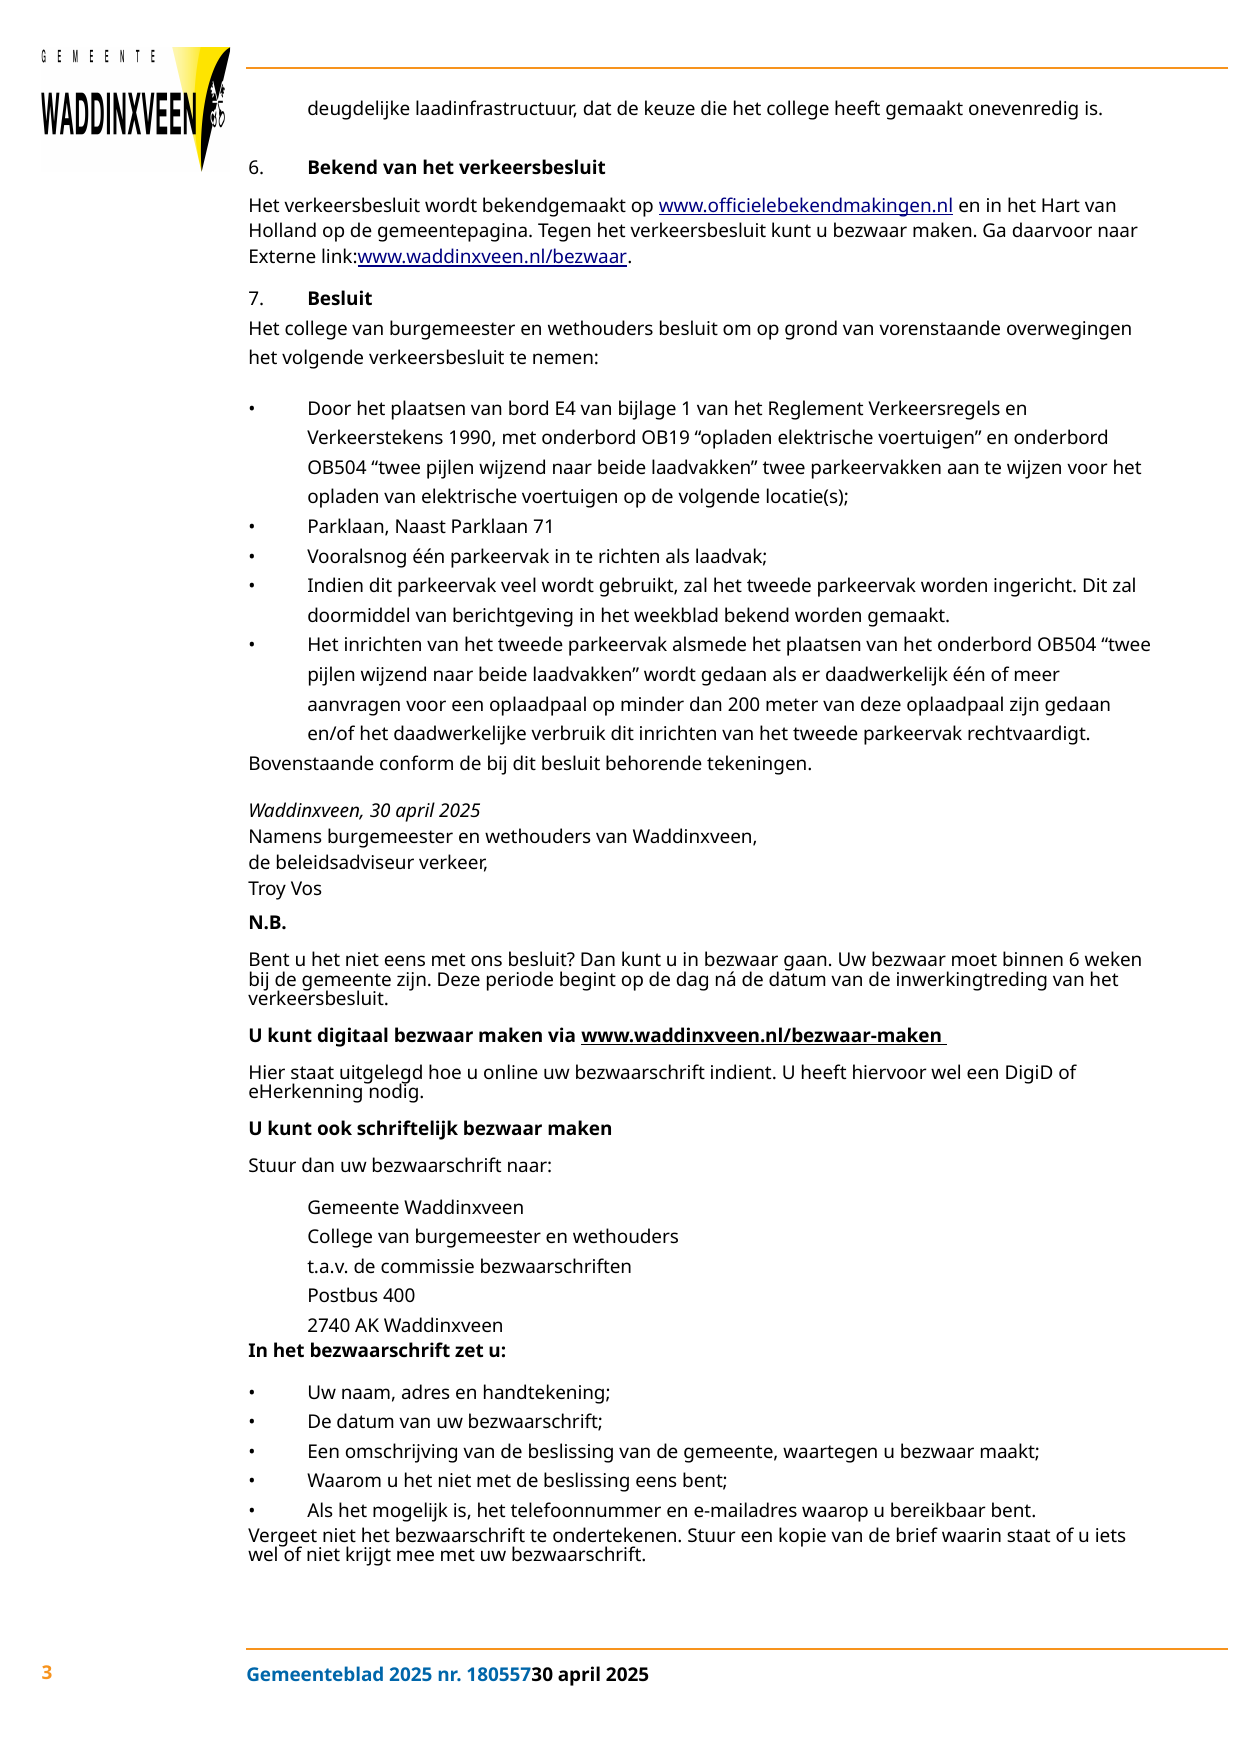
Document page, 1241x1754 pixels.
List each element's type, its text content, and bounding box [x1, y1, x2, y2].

text Het college van burgemeester en wethouders besluit om op grond van vorenstaande overwegingen het volgende verkeersbesluit te nemen: [248, 315, 1152, 370]
text N.B. [248, 914, 1152, 933]
list Uw naam, adres en handtekening; [248, 1379, 1152, 1404]
text U kunt digitaal bezwaar maken via www.waddinxveen.nl/bezwaar-maken [248, 1027, 1152, 1046]
list Een omschrijving van de beslissing van de gemeente, waartegen u bezwaar maakt; [248, 1438, 1152, 1464]
text Vergeet niet het bezwaarschrift te ondertekenen. Stuur een kopie van de brief waarin staat of u iets wel of niet krijgt mee met uw bezwaarschrift. [248, 1527, 1152, 1565]
text Bent u het niet eens met ons besluit? Dan kunt u in bezwaar gaan. Uw bezwaar moet binnen 6 weken bij de gemeente zijn. Deze periode begint op de dag ná de datum van de inwerkingtreding van het verkeersbesluit. [248, 951, 1152, 1009]
text Bovenstaande conform de bij dit besluit behorende tekeningen. [248, 750, 1152, 776]
list Bekend van het verkeersbesluit [248, 154, 1152, 180]
text Troy Vos [248, 875, 1152, 901]
list De datum van uw bezwaarschrift; [248, 1408, 1152, 1434]
list College van burgemeester en wethouders [248, 1223, 1152, 1249]
list t.a.v. de commissie bezwaarschriften [248, 1253, 1152, 1279]
text In het bezwaarschrift zet u: [248, 1342, 1152, 1361]
picture [41, 47, 231, 172]
text Stuur dan uw bezwaarschrift naar: [248, 1157, 1152, 1176]
text Het verkeersbesluit wordt bekendgemaakt op www.officielebekendmakingen.nl en in het Hart van Holland op de gemeentepagina. Tegen het verkeersbesluit kunt u bezwaar maken. Ga daarvoor naar Externe link:www.waddinxveen.nl/bezwaar. [248, 192, 1152, 269]
text de beleidsadviseur verkeer, [248, 849, 1152, 875]
text Namens burgemeester en wethouders van Waddinxveen, [248, 823, 1152, 849]
list 2740 AK Waddinxveen [248, 1312, 1152, 1338]
text Waddinxveen, 30 april 2025 [248, 798, 1152, 823]
list Het inrichten van het tweede parkeervak alsmede het plaatsen van het onderbord OB504 “twee pijlen wijzend naar beide laadvakken” wordt gedaan als er daadwerkelijk één of meer aanvragen voor een oplaadpaal op minder dan 200 meter van deze oplaadpaal zijn gedaan en/of het daadwerkelijke verbruik dit inrichten van het tweede parkeervak rechtvaardigt. [248, 632, 1152, 746]
text U kunt ook schriftelijk bezwaar maken [248, 1120, 1152, 1139]
list Gemeente Waddinxveen [248, 1194, 1152, 1220]
list Vooralsnog één parkeervak in te richten als laadvak; [248, 543, 1152, 568]
list Postbus 400 [248, 1283, 1152, 1308]
text Hier staat uitgelegd hoe u online uw bezwaarschrift indient. U heeft hiervoor wel een DigiD of eHerkenning nodig. [248, 1064, 1152, 1102]
list Parklaan, Naast Parklaan 71 [248, 513, 1152, 539]
list Besluit [248, 285, 1152, 311]
list deugdelijke laadinfrastructuur, dat de keuze die het college heeft gemaakt onevenredig is. [248, 95, 1152, 121]
list Door het plaatsen van bord E4 van bijlage 1 van het Reglement Verkeersregels en Verkeerstekens 1990, met onderbord OB19 “opladen elektrische voertuigen” en onderbord OB504 “twee pijlen wijzend naar beide laadvakken” twee parkeervakken aan te wijzen voor het opladen van elektrische voertuigen op de volgende locatie(s); [248, 395, 1152, 509]
list Waarom u het niet met de beslissing eens bent; [248, 1468, 1152, 1493]
list Als het mogelijk is, het telefoonnummer en e-mailadres waarop u bereikbaar bent. [248, 1497, 1152, 1523]
list Indien dit parkeervak veel wordt gebruikt, zal het tweede parkeervak worden ingericht. Dit zal doormiddel van berichtgeving in het weekblad bekend worden gemaakt. [248, 572, 1152, 628]
